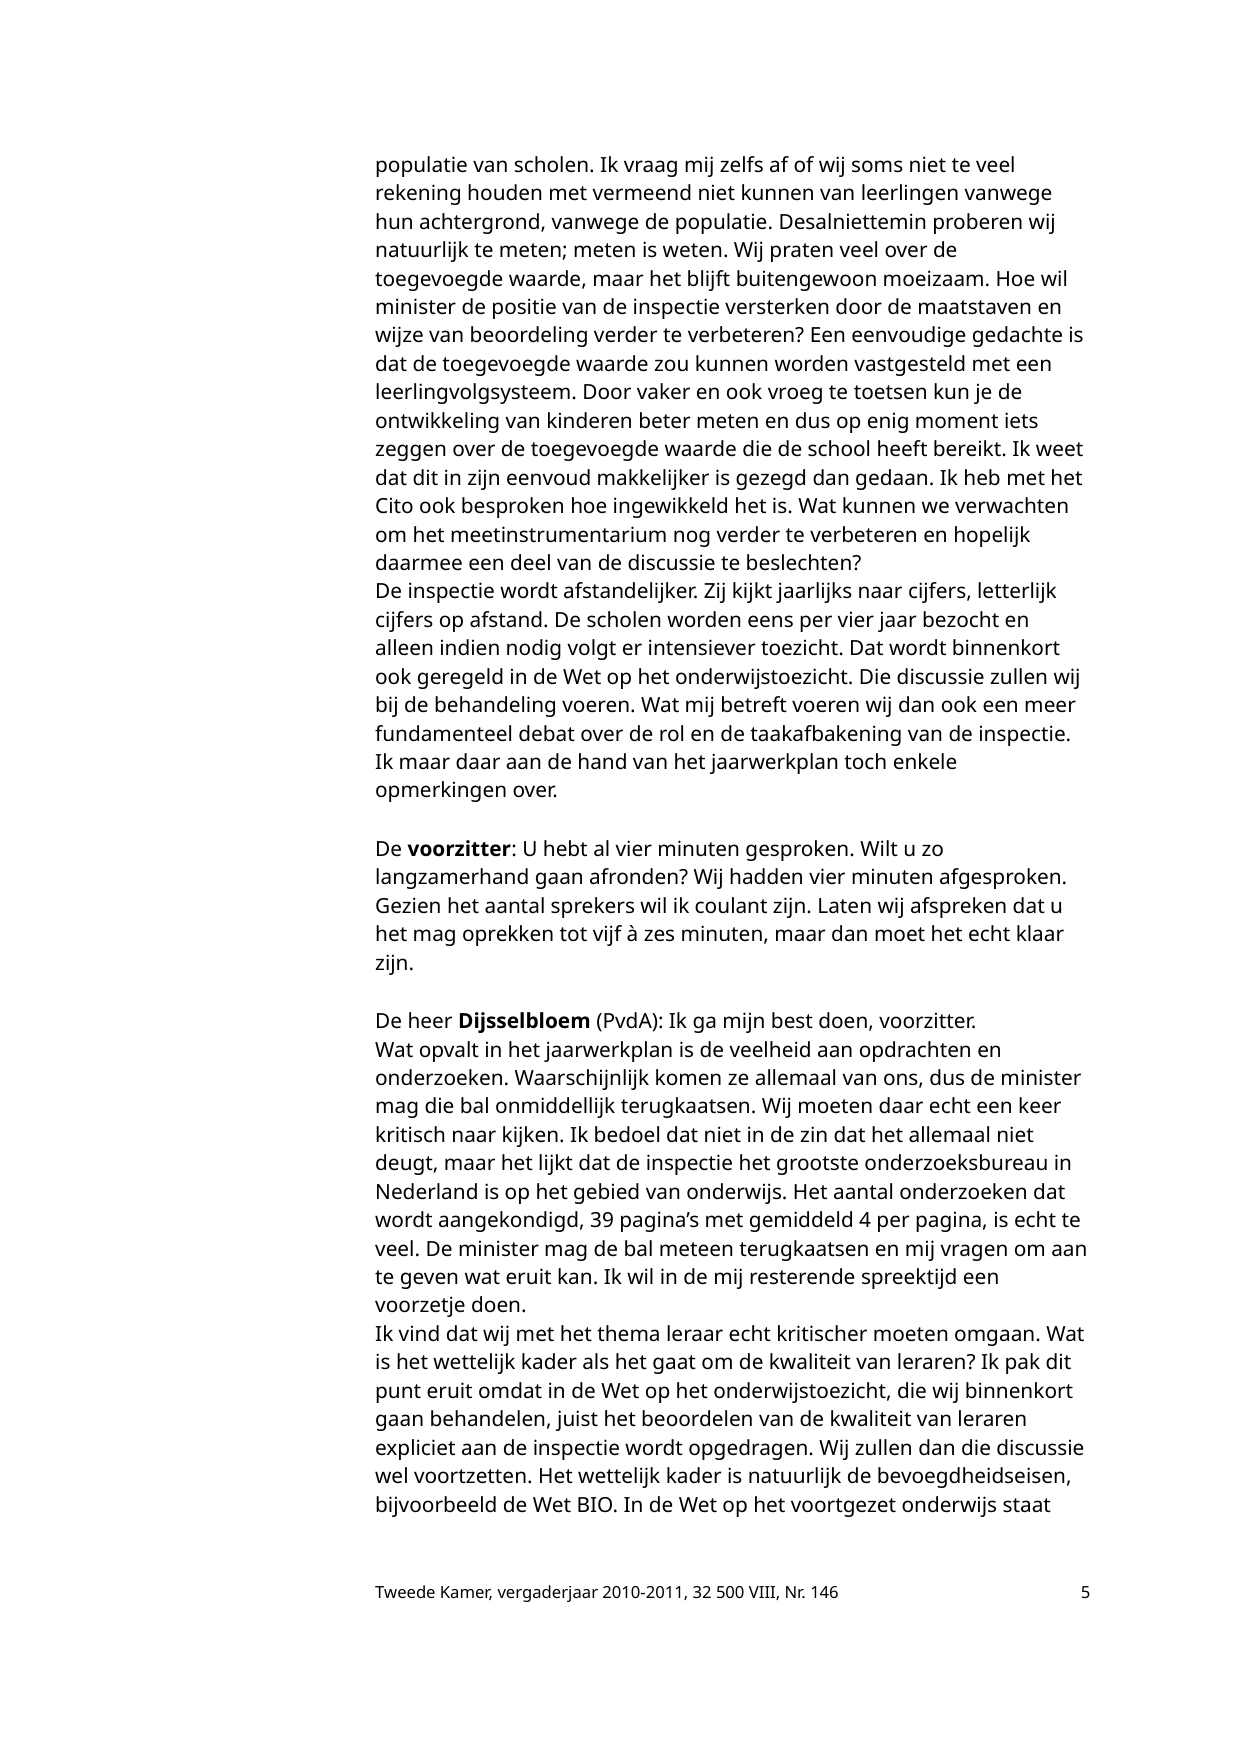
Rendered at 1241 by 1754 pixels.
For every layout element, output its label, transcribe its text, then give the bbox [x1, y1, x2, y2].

text De voorzitter: U hebt al vier minuten gesproken. Wilt u zo langzamerhand gaan afronden? Wij hadden vier minuten afgesproken. Gezien het aantal sprekers wil ik coulant zijn. Laten wij afspreken dat u het mag oprekken tot vijf à zes minuten, maar dan moet het echt klaar zijn. [375, 834, 1090, 976]
text De heer Dijsselbloem (PvdA): Ik ga mijn best doen, voorzitter. [375, 1006, 1090, 1035]
text Ik vind dat wij met het thema leraar echt kritischer moeten omgaan. Wat is het wettelijk kader als het gaat om de kwaliteit van leraren? Ik pak dit punt eruit omdat in de Wet op het onderwijstoezicht, die wij binnenkort gaan behandelen, juist het beoordelen van de kwaliteit van leraren expliciet aan de inspectie wordt opgedragen. Wij zullen dan die discussie wel voortzetten. Het wettelijk kader is natuurlijk de bevoegdheidseisen, bijvoorbeeld de Wet BIO. In de Wet op het voortgezet onderwijs staat [375, 1319, 1090, 1518]
text Wat opvalt in het jaarwerkplan is de veelheid aan opdrachten en onderzoeken. Waarschijnlijk komen ze allemaal van ons, dus de minister mag die bal onmiddellijk terugkaatsen. Wij moeten daar echt een keer kritisch naar kijken. Ik bedoel dat niet in de zin dat het allemaal niet deugt, maar het lijkt dat de inspectie het grootste onderzoeksbureau in Nederland is op het gebied van onderwijs. Het aantal onderzoeken dat wordt aangekondigd, 39 pagina’s met gemiddeld 4 per pagina, is echt te veel. De minister mag de bal meteen terugkaatsen en mij vragen om aan te geven wat eruit kan. Ik wil in de mij resterende spreektijd een voorzetje doen. [375, 1035, 1090, 1319]
text populatie van scholen. Ik vraag mij zelfs af of wij soms niet te veel rekening houden met vermeend niet kunnen van leerlingen vanwege hun achtergrond, vanwege de populatie. Desalniettemin proberen wij natuurlijk te meten; meten is weten. Wij praten veel over de toegevoegde waarde, maar het blijft buitengewoon moeizaam. Hoe wil minister de positie van de inspectie versterken door de maatstaven en wijze van beoordeling verder te verbeteren? Een eenvoudige gedachte is dat de toegevoegde waarde zou kunnen worden vastgesteld met een leerlingvolgsysteem. Door vaker en ook vroeg te toetsen kun je de ontwikkeling van kinderen beter meten en dus op enig moment iets zeggen over de toegevoegde waarde die de school heeft bereikt. Ik weet dat dit in zijn eenvoud makkelijker is gezegd dan gedaan. Ik heb met het Cito ook besproken hoe ingewikkeld het is. Wat kunnen we verwachten om het meetinstrumentarium nog verder te verbeteren en hopelijk daarmee een deel van de discussie te beslechten? [375, 150, 1090, 577]
text Ik maar daar aan de hand van het jaarwerkplan toch enkele opmerkingen over. [375, 747, 1090, 804]
text De inspectie wordt afstandelijker. Zij kijkt jaarlijks naar cijfers, letterlijk cijfers op afstand. De scholen worden eens per vier jaar bezocht en alleen indien nodig volgt er intensiever toezicht. Dat wordt binnenkort ook geregeld in de Wet op het onderwijstoezicht. Die discussie zullen wij bij de behandeling voeren. Wat mij betreft voeren wij dan ook een meer fundamenteel debat over de rol en de taakafbakening van de inspectie. [375, 577, 1090, 747]
